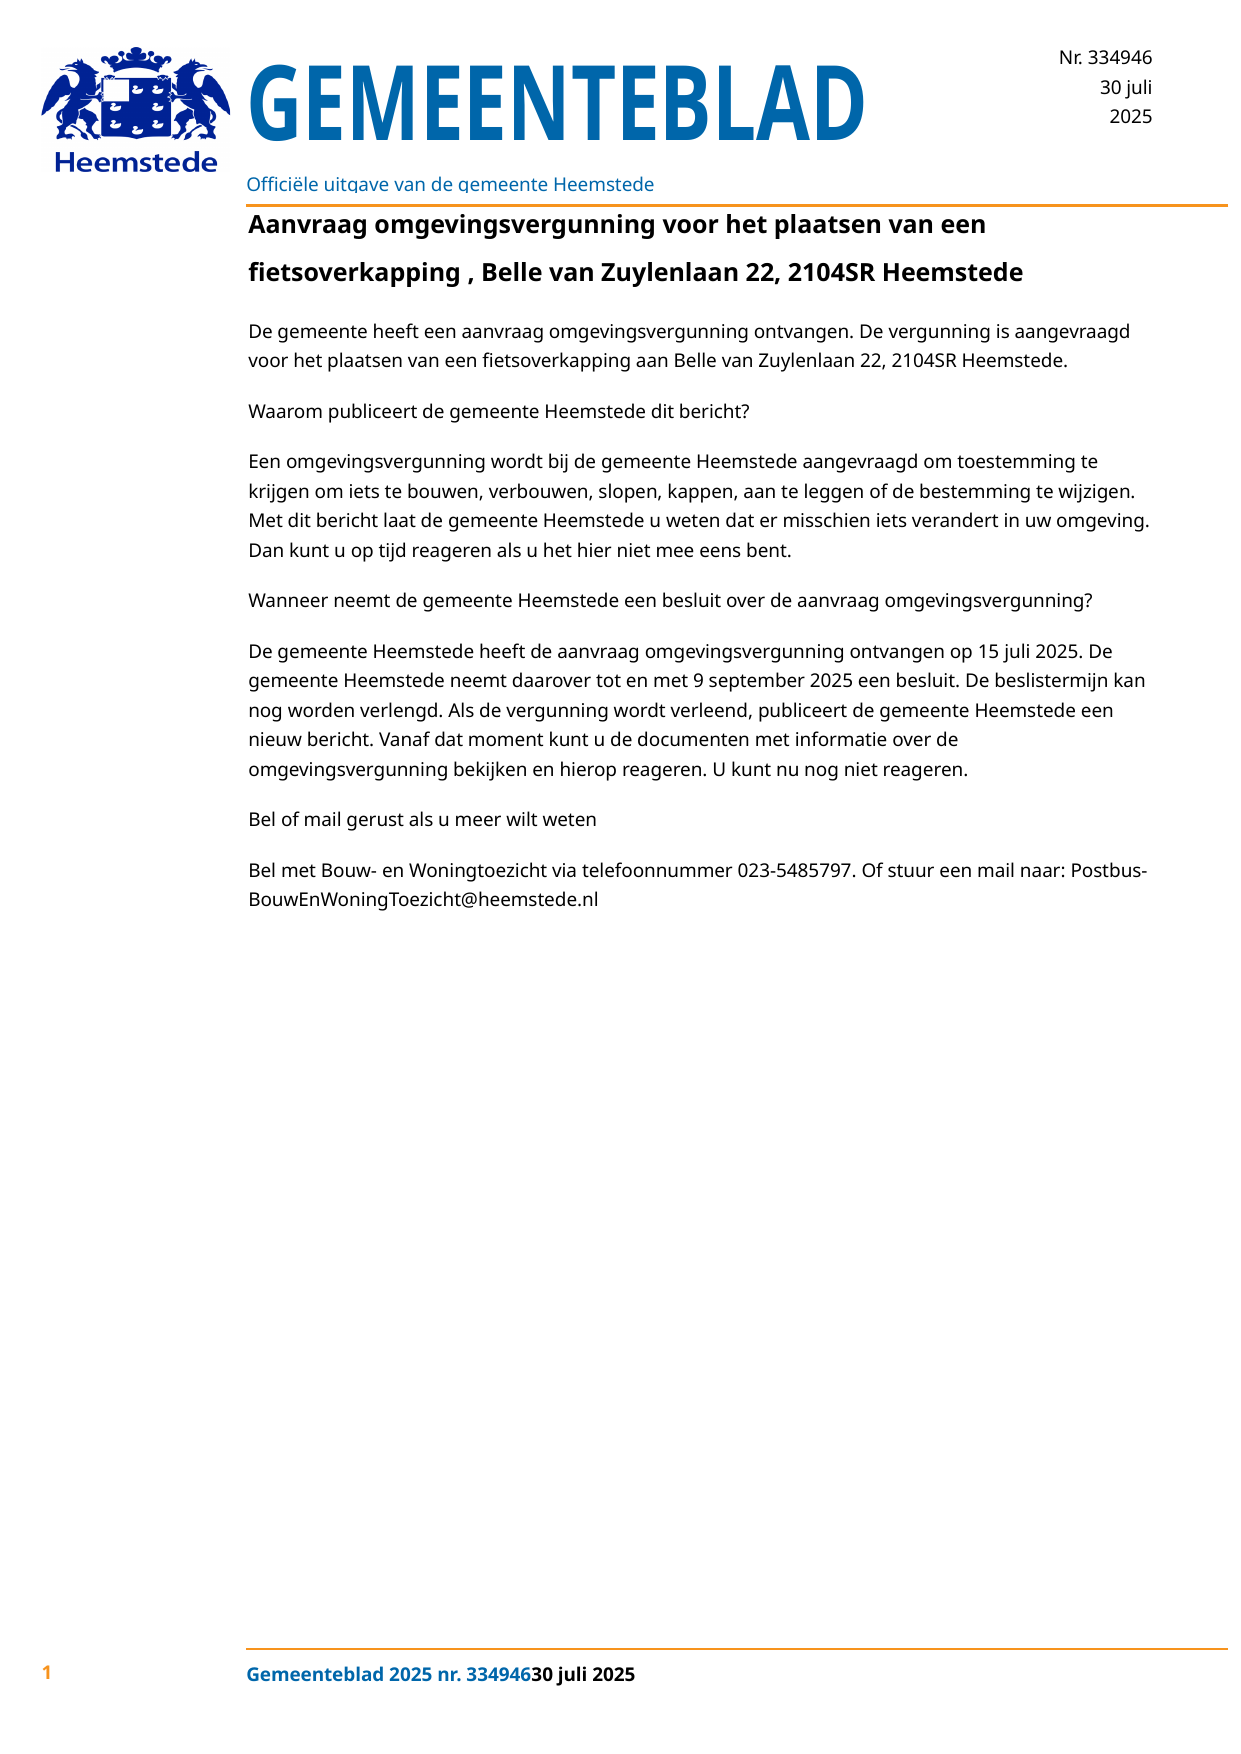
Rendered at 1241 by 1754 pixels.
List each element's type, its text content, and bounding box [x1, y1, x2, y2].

text De gemeente heeft een aanvraag omgevingsvergunning ontvangen. De vergunning is aangevraagd voor het plaatsen van een fietsoverkapping aan Belle van Zuylenlaan 22, 2104SR Heemstede. [248, 318, 1152, 373]
text Aanvraag omgevingsvergunning voor het plaatsen van een fietsoverkapping , Belle van Zuylenlaan 22, 2104SR Heemstede [248, 207, 1152, 288]
picture [41, 47, 231, 172]
text Bel met Bouw- en Woningtoezicht via telefoonnummer 023-5485797. Of stuur een mail naar: Postbus-BouwEnWoningToezicht@heemstede.nl [248, 857, 1152, 912]
text Wanneer neemt de gemeente Heemstede een besluit over de aanvraag omgevingsvergunning? [248, 587, 1152, 613]
text Bel of mail gerust als u meer wilt weten [248, 807, 1152, 832]
text Een omgevingsvergunning wordt bij de gemeente Heemstede aangevraagd om toestemming te krijgen om iets te bouwen, verbouwen, slopen, kappen, aan te leggen of de bestemming te wijzigen. Met dit bericht laat de gemeente Heemstede u weten dat er misschien iets verandert in uw omgeving. Dan kunt u op tijd reageren als u het hier niet mee eens bent. [248, 448, 1152, 563]
text De gemeente Heemstede heeft de aanvraag omgevingsvergunning ontvangen op 15 juli 2025. De gemeente Heemstede neemt daarover tot en met 9 september 2025 een besluit. De beslistermijn kan nog worden verlengd. Als de vergunning wordt verleend, publiceert de gemeente Heemstede een nieuw bericht. Vanaf dat moment kunt u de documenten met informatie over de omgevingsvergunning bekijken en hierop reageren. U kunt nu nog niet reageren. [248, 638, 1152, 782]
text Waarom publiceert de gemeente Heemstede dit bericht? [248, 398, 1152, 424]
